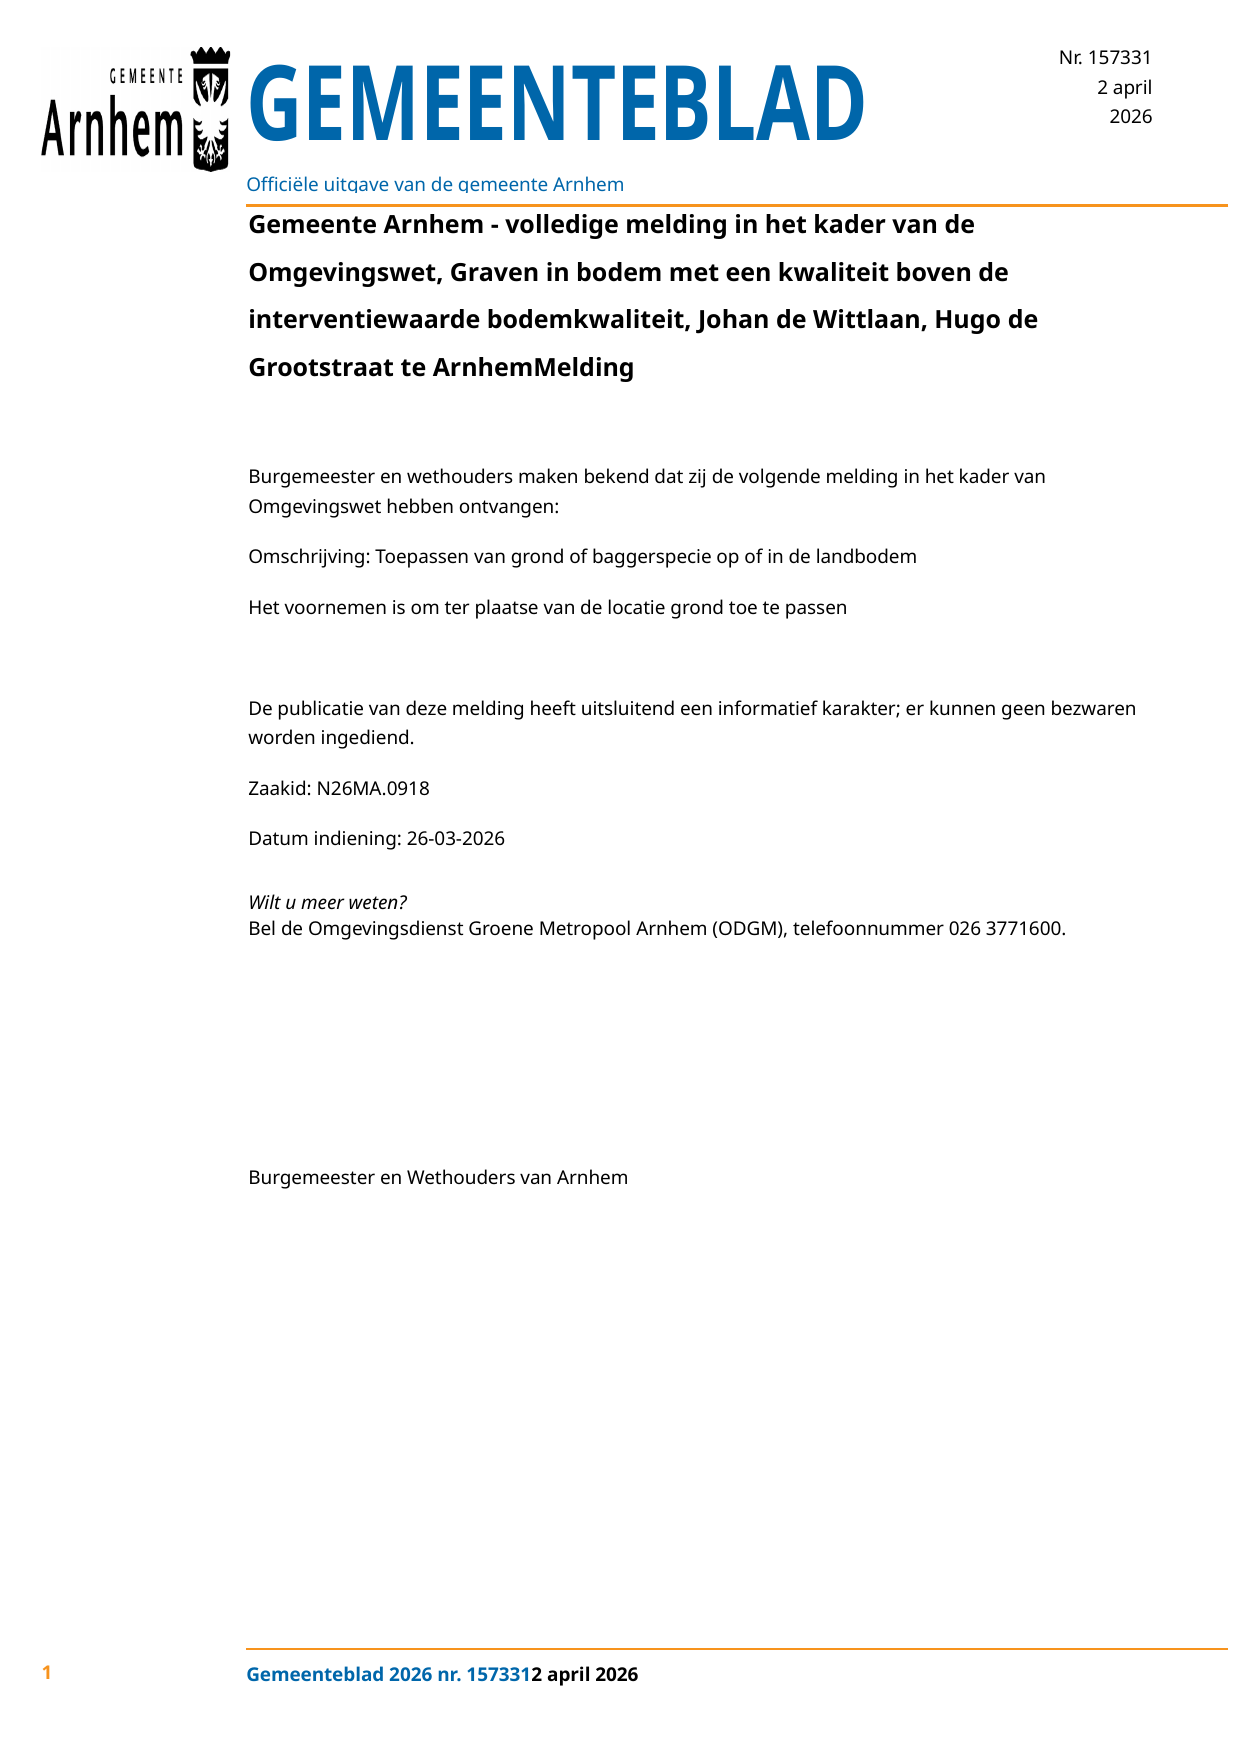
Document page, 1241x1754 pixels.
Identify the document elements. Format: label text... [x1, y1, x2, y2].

text De publicatie van deze melding heeft uitsluitend een informatief karakter; er kunnen geen bezwaren worden ingediend. [248, 695, 1152, 750]
text Burgemeester en Wethouders van Arnhem [248, 1164, 1152, 1190]
picture [41, 47, 231, 172]
text Zaakid: N26MA.0918 [248, 775, 1152, 801]
text Datum indiening: 26-03-2026 [248, 825, 1152, 851]
text Omschrijving: Toepassen van grond of baggerspecie op of in de landbodem [248, 543, 1152, 569]
text Bel de Omgevingsdienst Groene Metropool Arnhem (ODGM), telefoonnummer 026 3771600. [248, 915, 1152, 941]
text Burgemeester en wethouders maken bekend dat zij de volgende melding in het kader van Omgevingswet hebben ontvangen: [248, 463, 1152, 519]
text Het voornemen is om ter plaatse van de locatie grond toe te passen [248, 594, 1152, 620]
text Gemeente Arnhem - volledige melding in het kader van de Omgevingswet, Graven in bodem met een kwaliteit boven de interventiewaarde bodemkwaliteit, Johan de Wittlaan, Hugo de Grootstraat te ArnhemMelding [248, 207, 1152, 384]
text Wilt u meer weten? [248, 889, 1152, 915]
